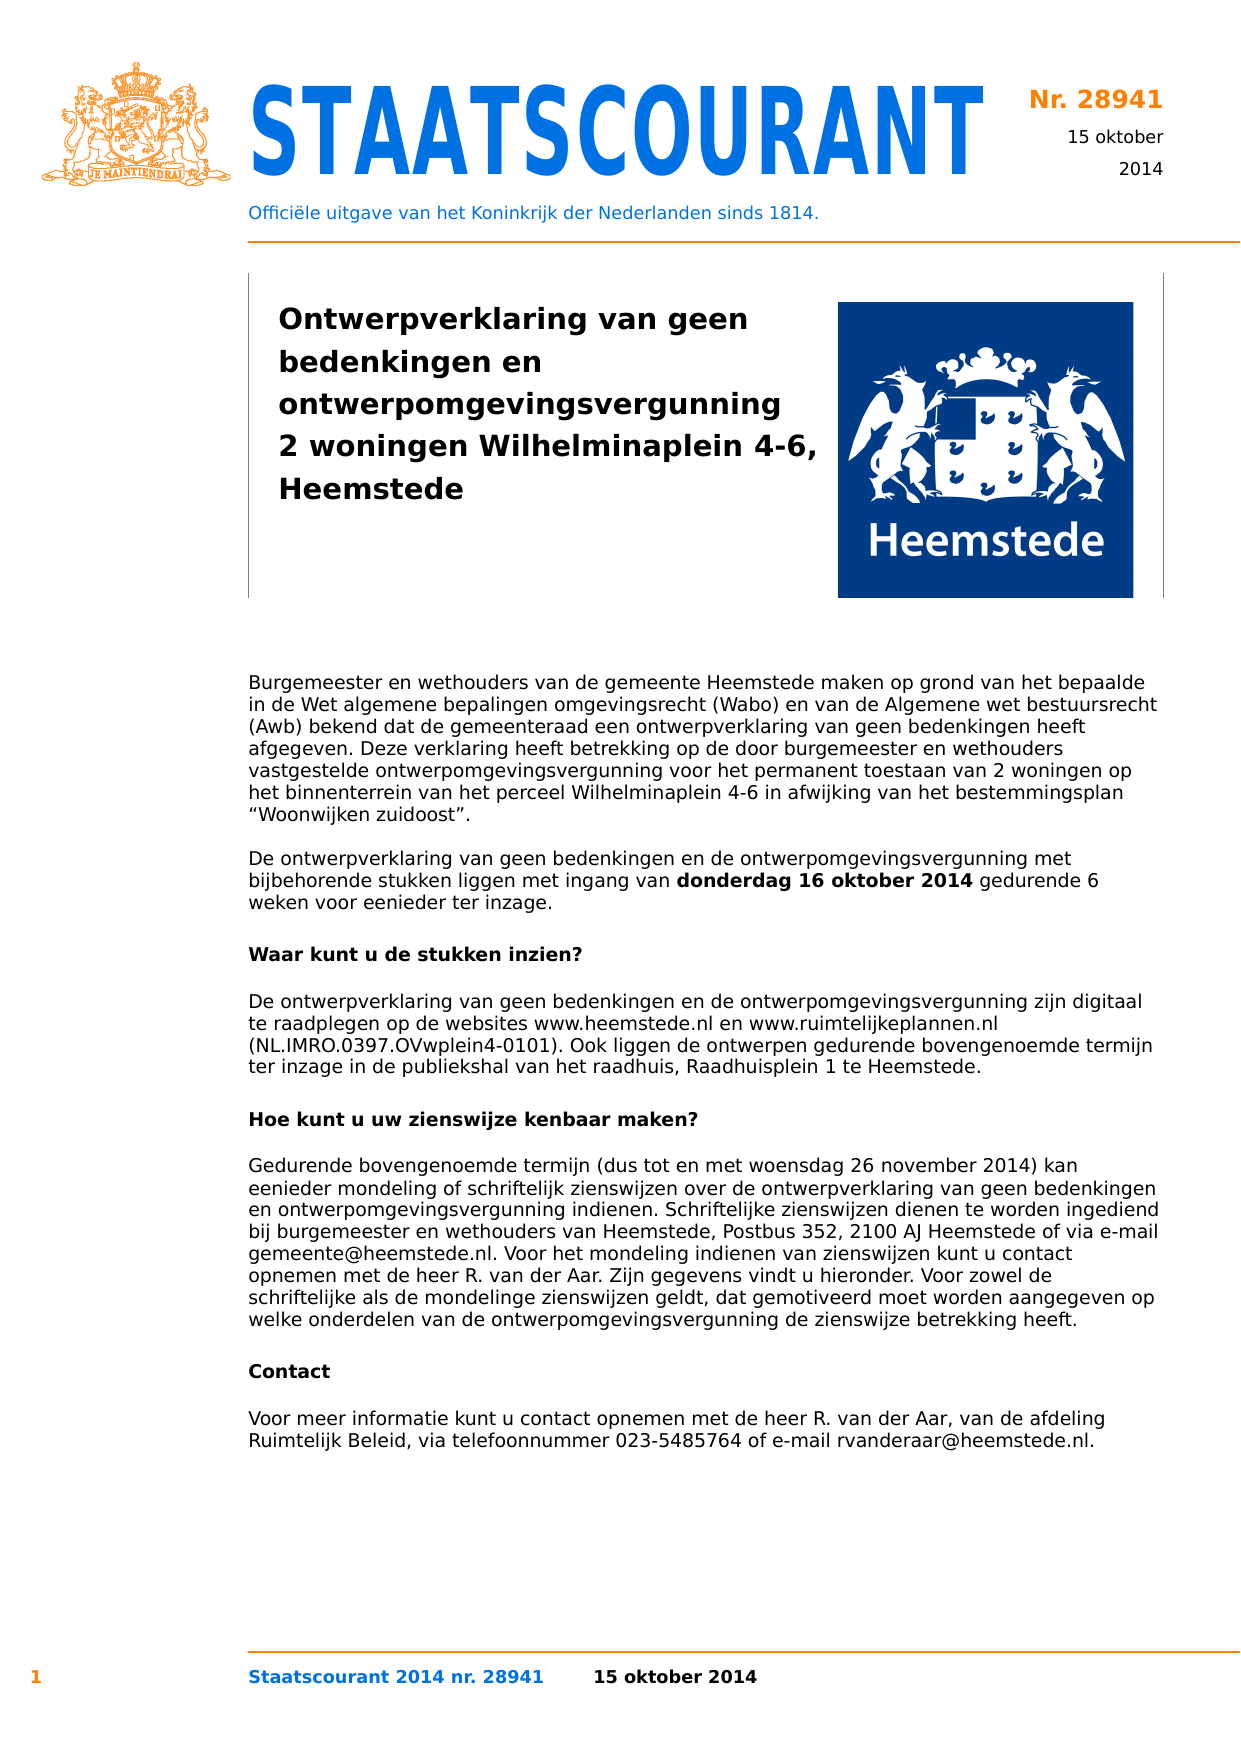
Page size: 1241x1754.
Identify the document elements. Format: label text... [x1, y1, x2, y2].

text De ontwerpverklaring van geen bedenkingen en de ontwerpomgevingsvergunning zijn digitaal te raadplegen op de websites www.heemstede.nl en www.ruimtelijkeplannen.nl (NL.IMRO.0397.OVwplein4-0101). Ook liggen de ontwerpen gedurende bovengenoemde termijn ter inzage in de publiekshal van het raadhuis, Raadhuisplein 1 te Heemstede. [248, 991, 1163, 1078]
table_header [25, 62, 248, 241]
subtitle Contact [248, 1361, 1163, 1383]
text Burgemeester en wethouders van de gemeente Heemstede maken op grond van het bepaalde in de Wet algemene bepalingen omgevingsrecht (Wabo) en van de Algemene wet bestuursrecht (Awb) bekend dat de gemeenteraad een ontwerpverklaring van geen bedenkingen heeft afgegeven. Deze verklaring heeft betrekking op de door burgemeester en wethouders vastgestelde ontwerpomgevingsvergunning voor het permanent toestaan van 2 woningen op het binnenterrein van het perceel Wilhelminaplein 4-6 in afwijking van het bestemmingsplan “Woonwijken zuidoost”. [248, 672, 1163, 826]
text Gedurende bovengenoemde termijn (dus tot en met woensdag 26 november 2014) kan eenieder mondeling of schriftelijk zienswijzen over de ontwerpverklaring van geen bedenkingen en ontwerpomgevingsvergunning indienen. Schriftelijke zienswijzen dienen te worden ingediend bij burgemeester en wethouders van Heemstede, Postbus 352, 2100 AJ Heemstede of via e-mail gemeente@heemstede.nl. Voor het mondeling indienen van zienswijzen kunt u contact opnemen met de heer R. van der Aar. Zijn gegevens vindt u hieronder. Voor zowel de schriftelijke als de mondelinge zienswijzen geldt, dat gemotiveerd moet worden aangegeven op welke onderdelen van de ontwerpomgevingsvergunning de zienswijze betrekking heeft. [248, 1155, 1163, 1331]
subtitle Hoe kunt u uw zienswijze kenbaar maken? [248, 1108, 1163, 1130]
subtitle Waar kunt u de stukken inzien? [248, 943, 1163, 966]
table_cell 15 oktober [998, 121, 1240, 153]
text Voor meer informatie kunt u contact opnemen met de heer R. van der Aar, van de afdeling Ruimtelijk Beleid, via telefoonnummer 023-5485764 of e-mail rvanderaar@heemstede.nl. [248, 1408, 1163, 1452]
picture [41, 62, 231, 186]
table_cell Officiële uitgave van het Koninkrijk der Nederlanden sinds 1814. [248, 203, 1240, 241]
table_header Nr. 28941 [998, 62, 1240, 121]
picture [838, 302, 1134, 598]
text De ontwerpverklaring van geen bedenkingen en de ontwerpomgevingsvergunning met bijbehorende stukken liggen met ingang van donderdag 16 oktober 2014 gedurende 6 weken voor eenieder ter inzage. [248, 848, 1163, 913]
table_header STAATSCOURANT [248, 62, 998, 203]
subtitle Ontwerpverklaring van geen bedenkingen en ontwerpomgevingsvergunning 2 woningen Wilhelminaplein 4-6, Heemstede [249, 273, 1163, 598]
table_cell 2014 [998, 153, 1240, 203]
